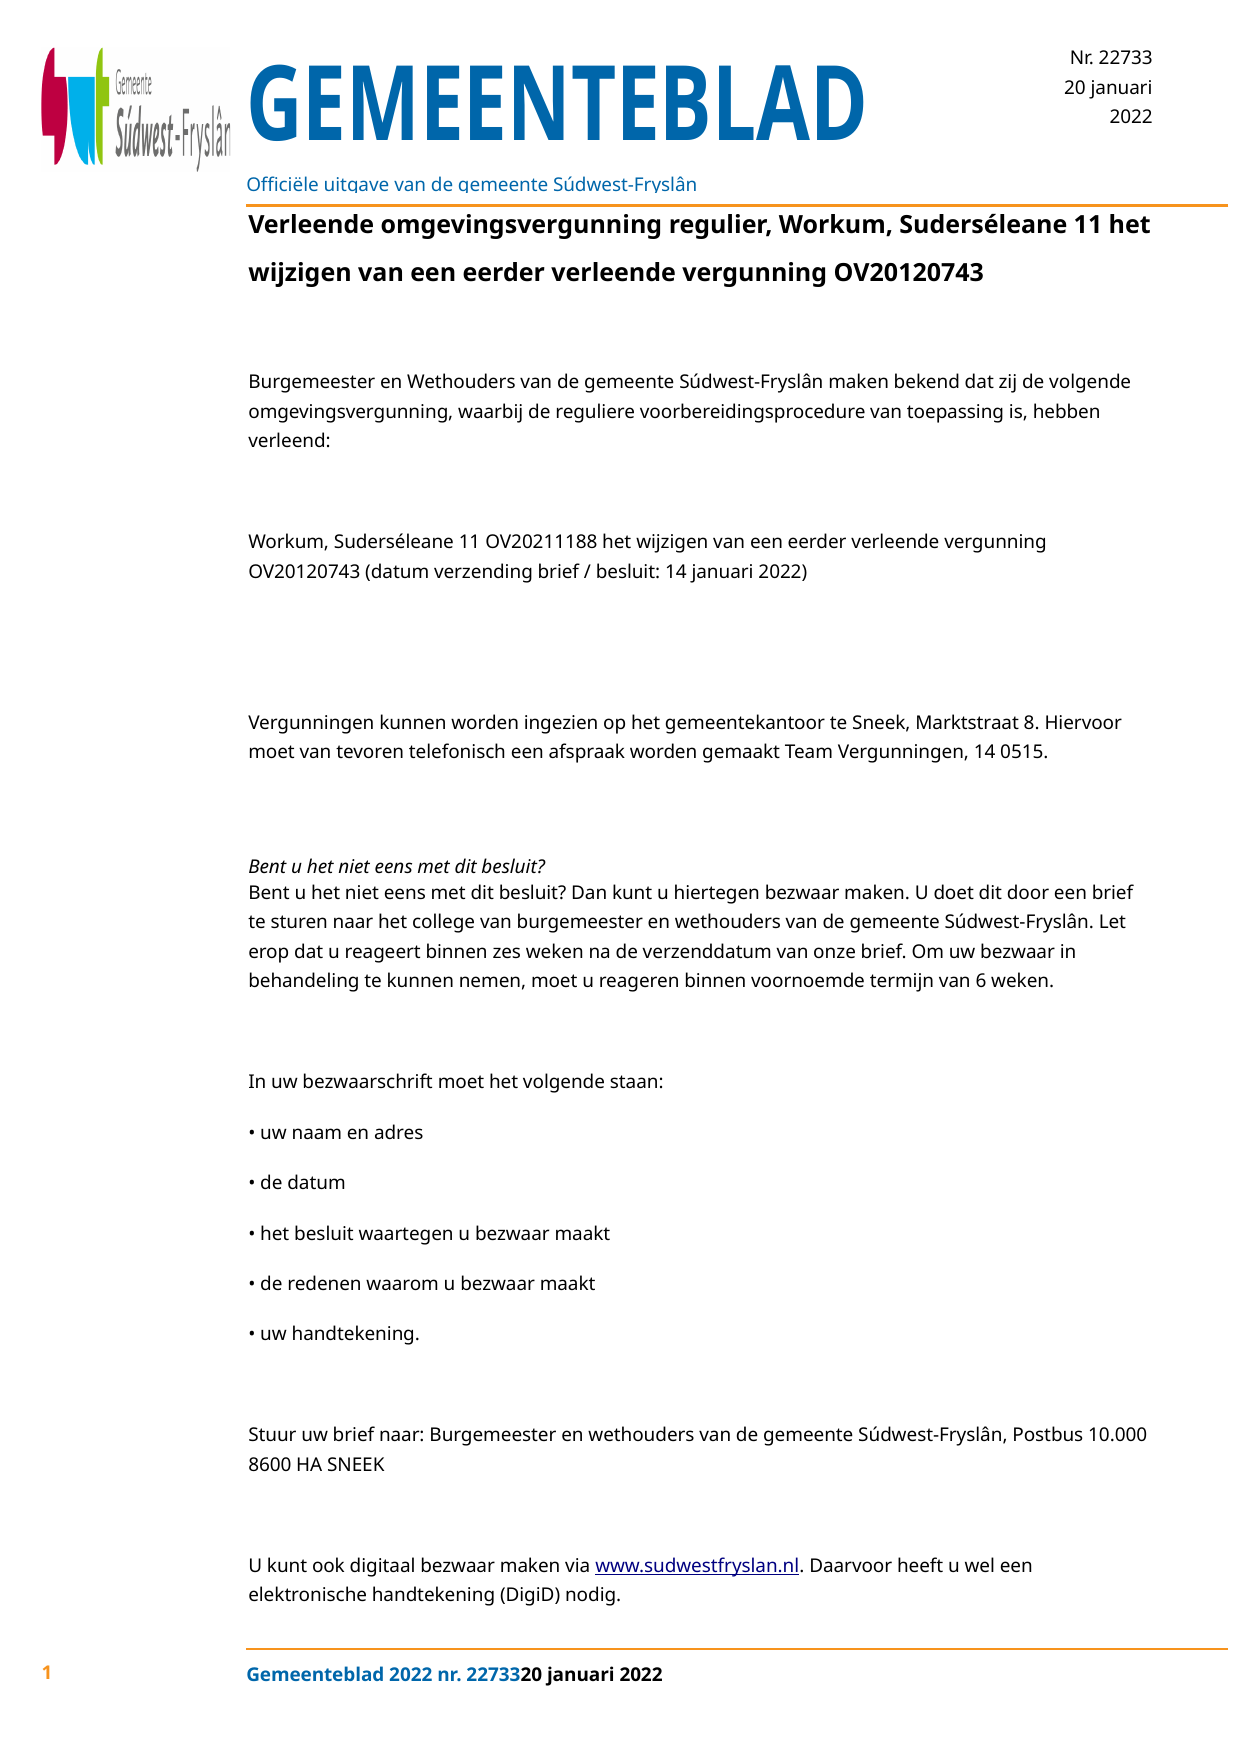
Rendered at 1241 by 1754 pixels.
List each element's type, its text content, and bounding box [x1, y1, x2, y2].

text Burgemeester en Wethouders van de gemeente Súdwest-Fryslân maken bekend dat zij de volgende omgevingsvergunning, waarbij de reguliere voorbereidingsprocedure van toepassing is, hebben verleend: [248, 368, 1152, 453]
text Bent u het niet eens met dit besluit? Dan kunt u hiertegen bezwaar maken. U doet dit door een brief te sturen naar het college van burgemeester en wethouders van de gemeente Súdwest-Fryslân. Let erop dat u reageert binnen zes weken na de verzenddatum van onze brief. Om uw bezwaar in behandeling te kunnen nemen, moet u reageren binnen voornoemde termijn van 6 weken. [248, 879, 1152, 993]
text Vergunningen kunnen worden ingezien op het gemeentekantoor te Sneek, Marktstraat 8. Hiervoor moet van tevoren telefonisch een afspraak worden gemaakt Team Vergunningen, 14 0515. [248, 709, 1152, 764]
text • uw naam en adres [248, 1119, 1152, 1144]
text • de datum [248, 1169, 1152, 1195]
text In uw bezwaarschrift moet het volgende staan: [248, 1068, 1152, 1094]
text • uw handtekening. [248, 1321, 1152, 1346]
text • de redenen waarom u bezwaar maakt [248, 1270, 1152, 1296]
text • het besluit waartegen u bezwaar maakt [248, 1220, 1152, 1245]
picture [41, 47, 231, 172]
text Verleende omgevingsvergunning regulier, Workum, Suderséleane 11 het wijzigen van een eerder verleende vergunning OV20120743 [248, 207, 1152, 288]
text U kunt ook digitaal bezwaar maken via www.sudwestfryslan.nl. Daarvoor heeft u wel een elektronische handtekening (DigiD) nodig. [248, 1552, 1152, 1607]
text Stuur uw brief naar: Burgemeester en wethouders van de gemeente Súdwest-Fryslân, Postbus 10.000 8600 HA SNEEK [248, 1421, 1152, 1477]
text Bent u het niet eens met dit besluit? [248, 853, 1152, 879]
text Workum, Suderséleane 11 OV20211188 het wijzigen van een eerder verleende vergunning OV20120743 (datum verzending brief / besluit: 14 januari 2022) [248, 528, 1152, 584]
